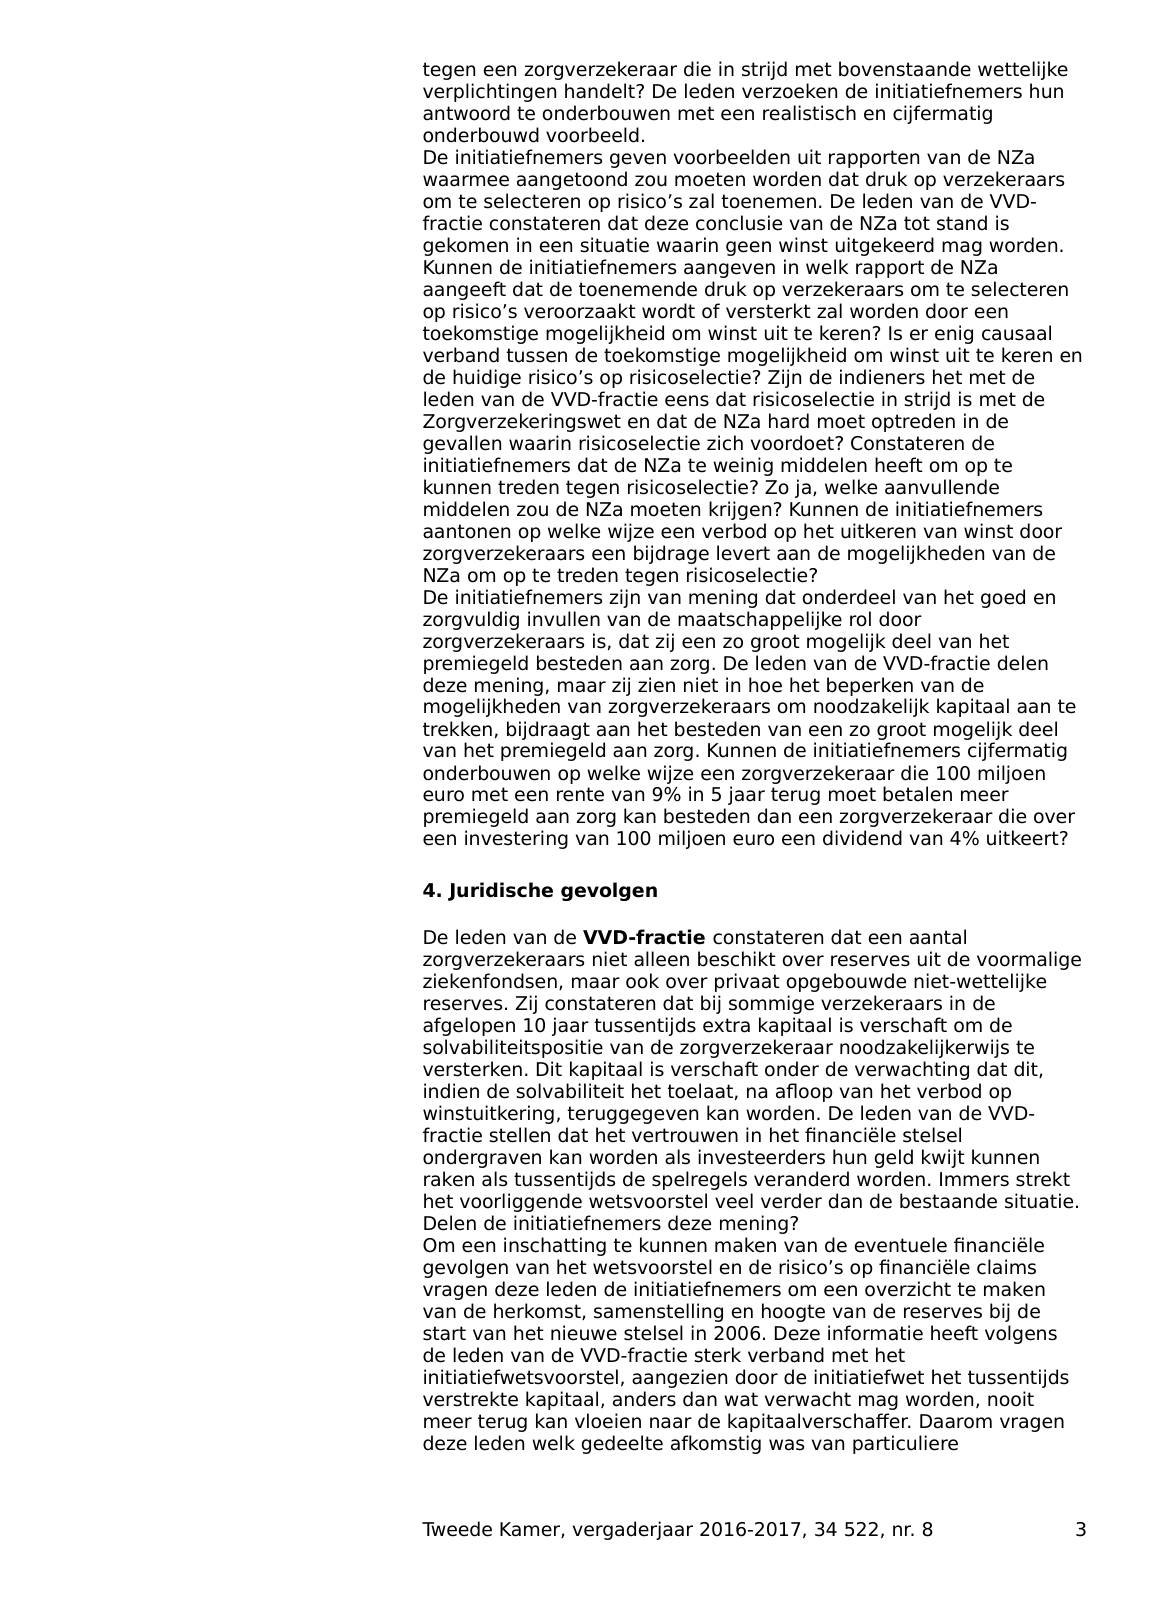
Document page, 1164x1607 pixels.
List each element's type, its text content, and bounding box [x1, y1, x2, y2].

text De initiatiefnemers geven voorbeelden uit rapporten van de NZa waarmee aangetoond zou moeten worden dat druk op verzekeraars om te selecteren op risico’s zal toenemen. De leden van de VVD-fractie constateren dat deze conclusie van de NZa tot stand is gekomen in een situatie waarin geen winst uitgekeerd mag worden. Kunnen de initiatiefnemers aangeven in welk rapport de NZa aangeeft dat de toenemende druk op verzekeraars om te selecteren op risico’s veroorzaakt wordt of versterkt zal worden door een toekomstige mogelijkheid om winst uit te keren? Is er enig causaal verband tussen de toekomstige mogelijkheid om winst uit te keren en de huidige risico’s op risicoselectie? Zijn de indieners het met de leden van de VVD-fractie eens dat risicoselectie in strijd is met de Zorgverzekeringswet en dat de NZa hard moet optreden in de gevallen waarin risicoselectie zich voordoet? Constateren de initiatiefnemers dat de NZa te weinig middelen heeft om op te kunnen treden tegen risicoselectie? Zo ja, welke aanvullende middelen zou de NZa moeten krijgen? Kunnen de initiatiefnemers aantonen op welke wijze een verbod op het uitkeren van winst door zorgverzekeraars een bijdrage levert aan de mogelijkheden van de NZa om op te treden tegen risicoselectie? [422, 147, 1087, 587]
text Om een inschatting te kunnen maken van de eventuele financiële gevolgen van het wetsvoorstel en de risico’s op financiële claims vragen deze leden de initiatiefnemers om een overzicht te maken van de herkomst, samenstelling en hoogte van de reserves bij de start van het nieuwe stelsel in 2006. Deze informatie heeft volgens de leden van de VVD-fractie sterk verband met het initiatiefwetsvoorstel, aangezien door de initiatiefwet het tussentijds verstrekte kapitaal, anders dan wat verwacht mag worden, nooit meer terug kan vloeien naar de kapitaalverschaffer. Daarom vragen deze leden welk gedeelte afkomstig was van particuliere [422, 1235, 1087, 1455]
text De leden van de VVD-fractie constateren dat een aantal zorgverzekeraars niet alleen beschikt over reserves uit de voormalige ziekenfondsen, maar ook over privaat opgebouwde niet-wettelijke reserves. Zij constateren dat bij sommige verzekeraars in de afgelopen 10 jaar tussentijds extra kapitaal is verschaft om de solvabiliteitspositie van de zorgverzekeraar noodzakelijkerwijs te versterken. Dit kapitaal is verschaft onder de verwachting dat dit, indien de solvabiliteit het toelaat, na afloop van het verbod op winstuitkering, teruggegeven kan worden. De leden van de VVD-fractie stellen dat het vertrouwen in het financiële stelsel ondergraven kan worden als investeerders hun geld kwijt kunnen raken als tussentijds de spelregels veranderd worden. Immers strekt het voorliggende wetsvoorstel veel verder dan de bestaande situatie. Delen de initiatiefnemers deze mening? [422, 927, 1087, 1235]
text De initiatiefnemers zijn van mening dat onderdeel van het goed en zorgvuldig invullen van de maatschappelijke rol door zorgverzekeraars is, dat zij een zo groot mogelijk deel van het premiegeld besteden aan zorg. De leden van de VVD-fractie delen deze mening, maar zij zien niet in hoe het beperken van de mogelijkheden van zorgverzekeraars om noodzakelijk kapitaal aan te trekken, bijdraagt aan het besteden van een zo groot mogelijk deel van het premiegeld aan zorg. Kunnen de initiatiefnemers cijfermatig onderbouwen op welke wijze een zorgverzekeraar die 100 miljoen euro met een rente van 9% in 5 jaar terug moet betalen meer premiegeld aan zorg kan besteden dan een zorgverzekeraar die over een investering van 100 miljoen euro een dividend van 4% uitkeert? [422, 587, 1087, 850]
subtitle 4. Juridische gevolgen [422, 880, 1087, 902]
text tegen een zorgverzekeraar die in strijd met bovenstaande wettelijke verplichtingen handelt? De leden verzoeken de initiatiefnemers hun antwoord te onderbouwen met een realistisch en cijfermatig onderbouwd voorbeeld. [422, 59, 1087, 147]
